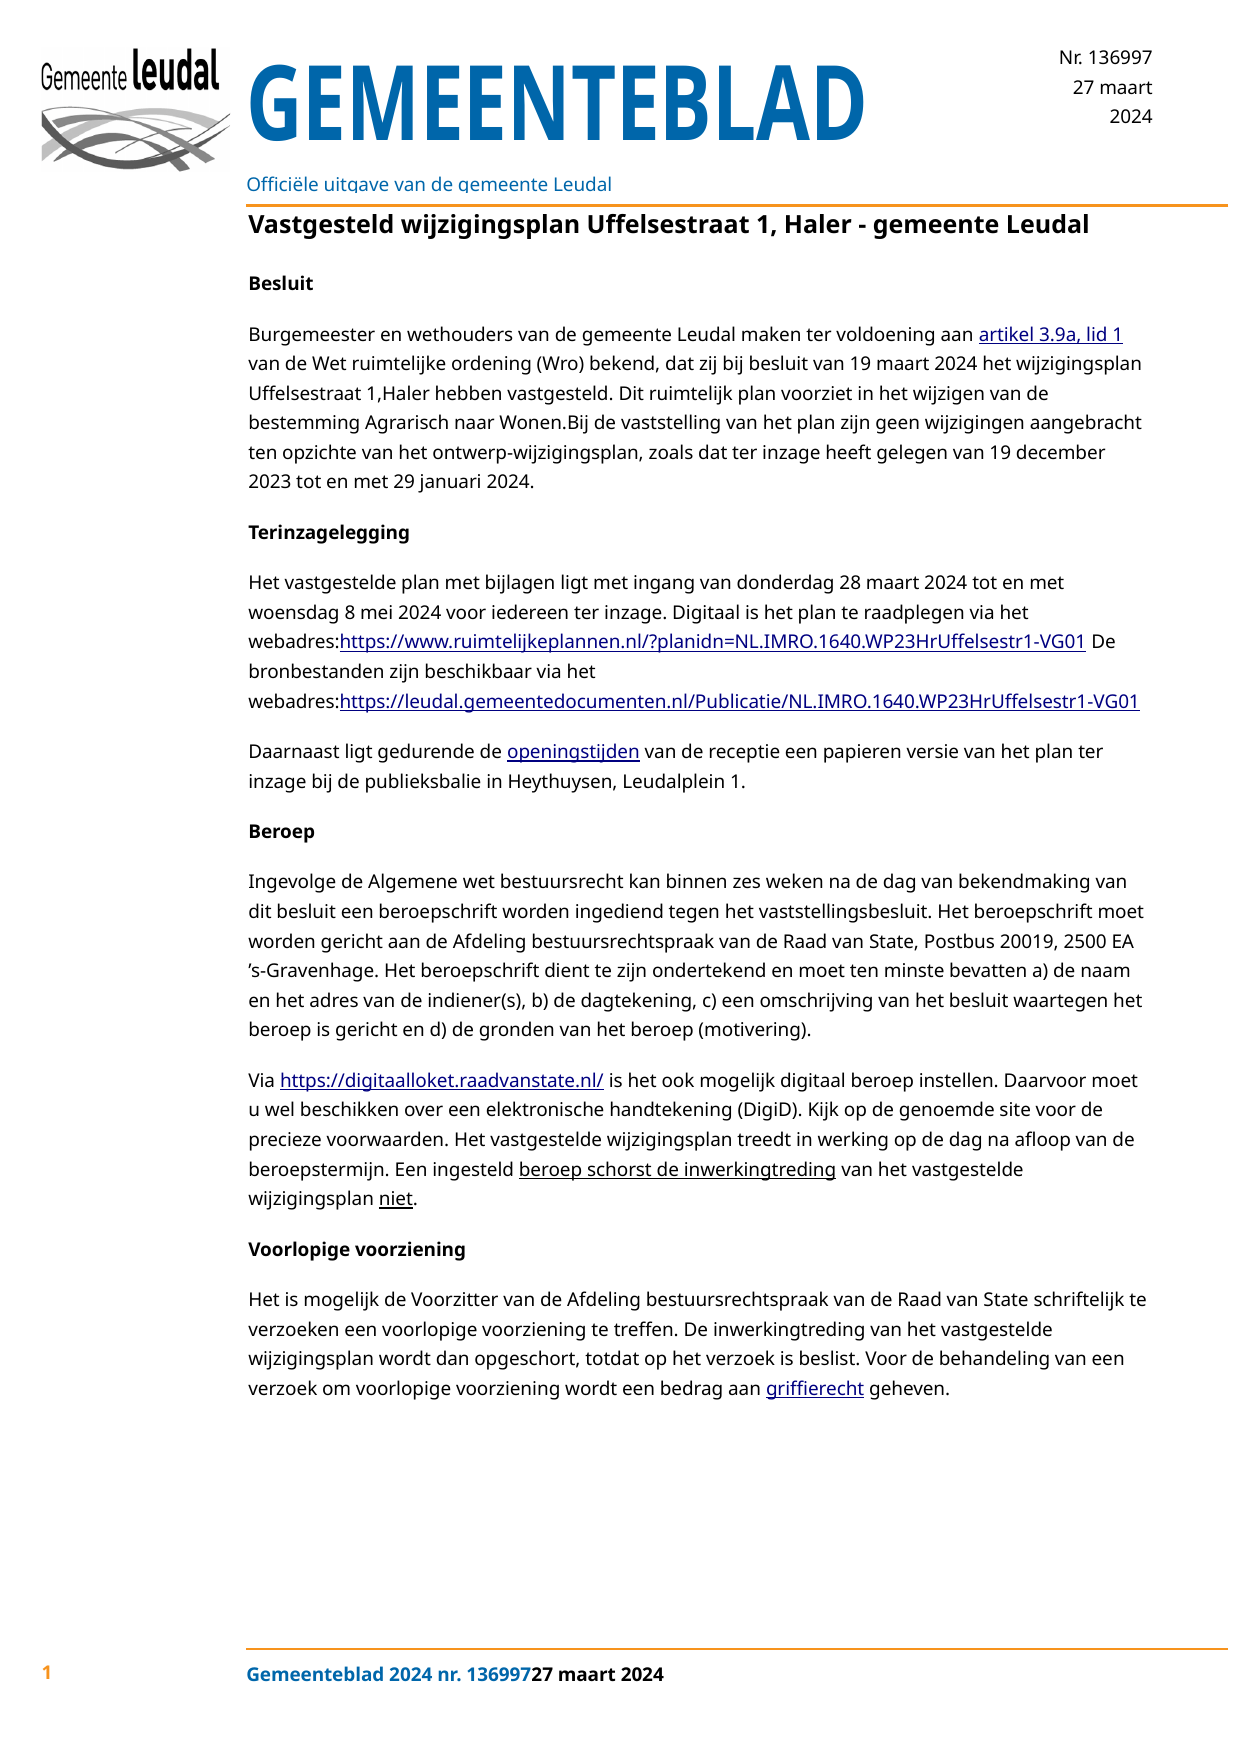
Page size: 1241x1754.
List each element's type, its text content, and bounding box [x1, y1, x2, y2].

text Besluit [248, 270, 1152, 296]
text Het vastgestelde plan met bijlagen ligt met ingang van donderdag 28 maart 2024 tot en met woensdag 8 mei 2024 voor iedereen ter inzage. Digitaal is het plan te raadplegen via het webadres:https://www.ruimtelijkeplannen.nl/?planidn=NL.IMRO.1640.WP23HrUffelsestr1-VG01 De bronbestanden zijn beschikbaar via het webadres:https://leudal.gemeentedocumenten.nl/Publicatie/NL.IMRO.1640.WP23HrUffelsestr1-VG01 [248, 569, 1152, 713]
text Het is mogelijk de Voorzitter van de Afdeling bestuursrechtspraak van de Raad van State schriftelijk te verzoeken een voorlopige voorziening te treffen. De inwerkingtreding van het vastgestelde wijzigingsplan wordt dan opgeschort, totdat op het verzoek is beslist. Voor de behandeling van een verzoek om voorlopige voorziening wordt een bedrag aan griffierecht geheven. [248, 1286, 1152, 1401]
text Daarnaast ligt gedurende de openingstijden van de receptie een papieren versie van het plan ter inzage bij de publieksbalie in Heythuysen, Leudalplein 1. [248, 738, 1152, 793]
text Ingevolge de Algemene wet bestuursrecht kan binnen zes weken na de dag van bekendmaking van dit besluit een beroepschrift worden ingediend tegen het vaststellingsbesluit. Het beroepschrift moet worden gericht aan de Afdeling bestuursrechtspraak van de Raad van State, Postbus 20019, 2500 EA ’s-Gravenhage. Het beroepschrift dient te zijn ondertekend en moet ten minste bevatten a) de naam en het adres van de indiener(s), b) de dagtekening, c) een omschrijving van het besluit waartegen het beroep is gericht en d) de gronden van het beroep (motivering). [248, 869, 1152, 1042]
text Burgemeester en wethouders van de gemeente Leudal maken ter voldoening aan artikel 3.9a, lid 1 van de Wet ruimtelijke ordening (Wro) bekend, dat zij bij besluit van 19 maart 2024 het wijzigingsplan Uffelsestraat 1,Haler hebben vastgesteld. Dit ruimtelijk plan voorziet in het wijzigen van de bestemming Agrarisch naar Wonen.Bij de vaststelling van het plan zijn geen wijzigingen aangebracht ten opzichte van het ontwerp-wijzigingsplan, zoals dat ter inzage heeft gelegen van 19 december 2023 tot en met 29 januari 2024. [248, 321, 1152, 494]
text Terinzagelegging [248, 519, 1152, 545]
text Via https://digitaalloket.raadvanstate.nl/ is het ook mogelijk digitaal beroep instellen. Daarvoor moet u wel beschikken over een elektronische handtekening (DigiD). Kijk op de genoemde site voor de precieze voorwaarden. Het vastgestelde wijzigingsplan treedt in werking op de dag na afloop van de beroepstermijn. Een ingesteld beroep schorst de inwerkingtreding van het vastgestelde wijzigingsplan niet. [248, 1067, 1152, 1211]
text Voorlopige voorziening [248, 1236, 1152, 1261]
text Vastgesteld wijzigingsplan Uffelsestraat 1, Haler - gemeente Leudal [248, 207, 1152, 241]
text Beroep [248, 818, 1152, 844]
picture [41, 47, 231, 172]
